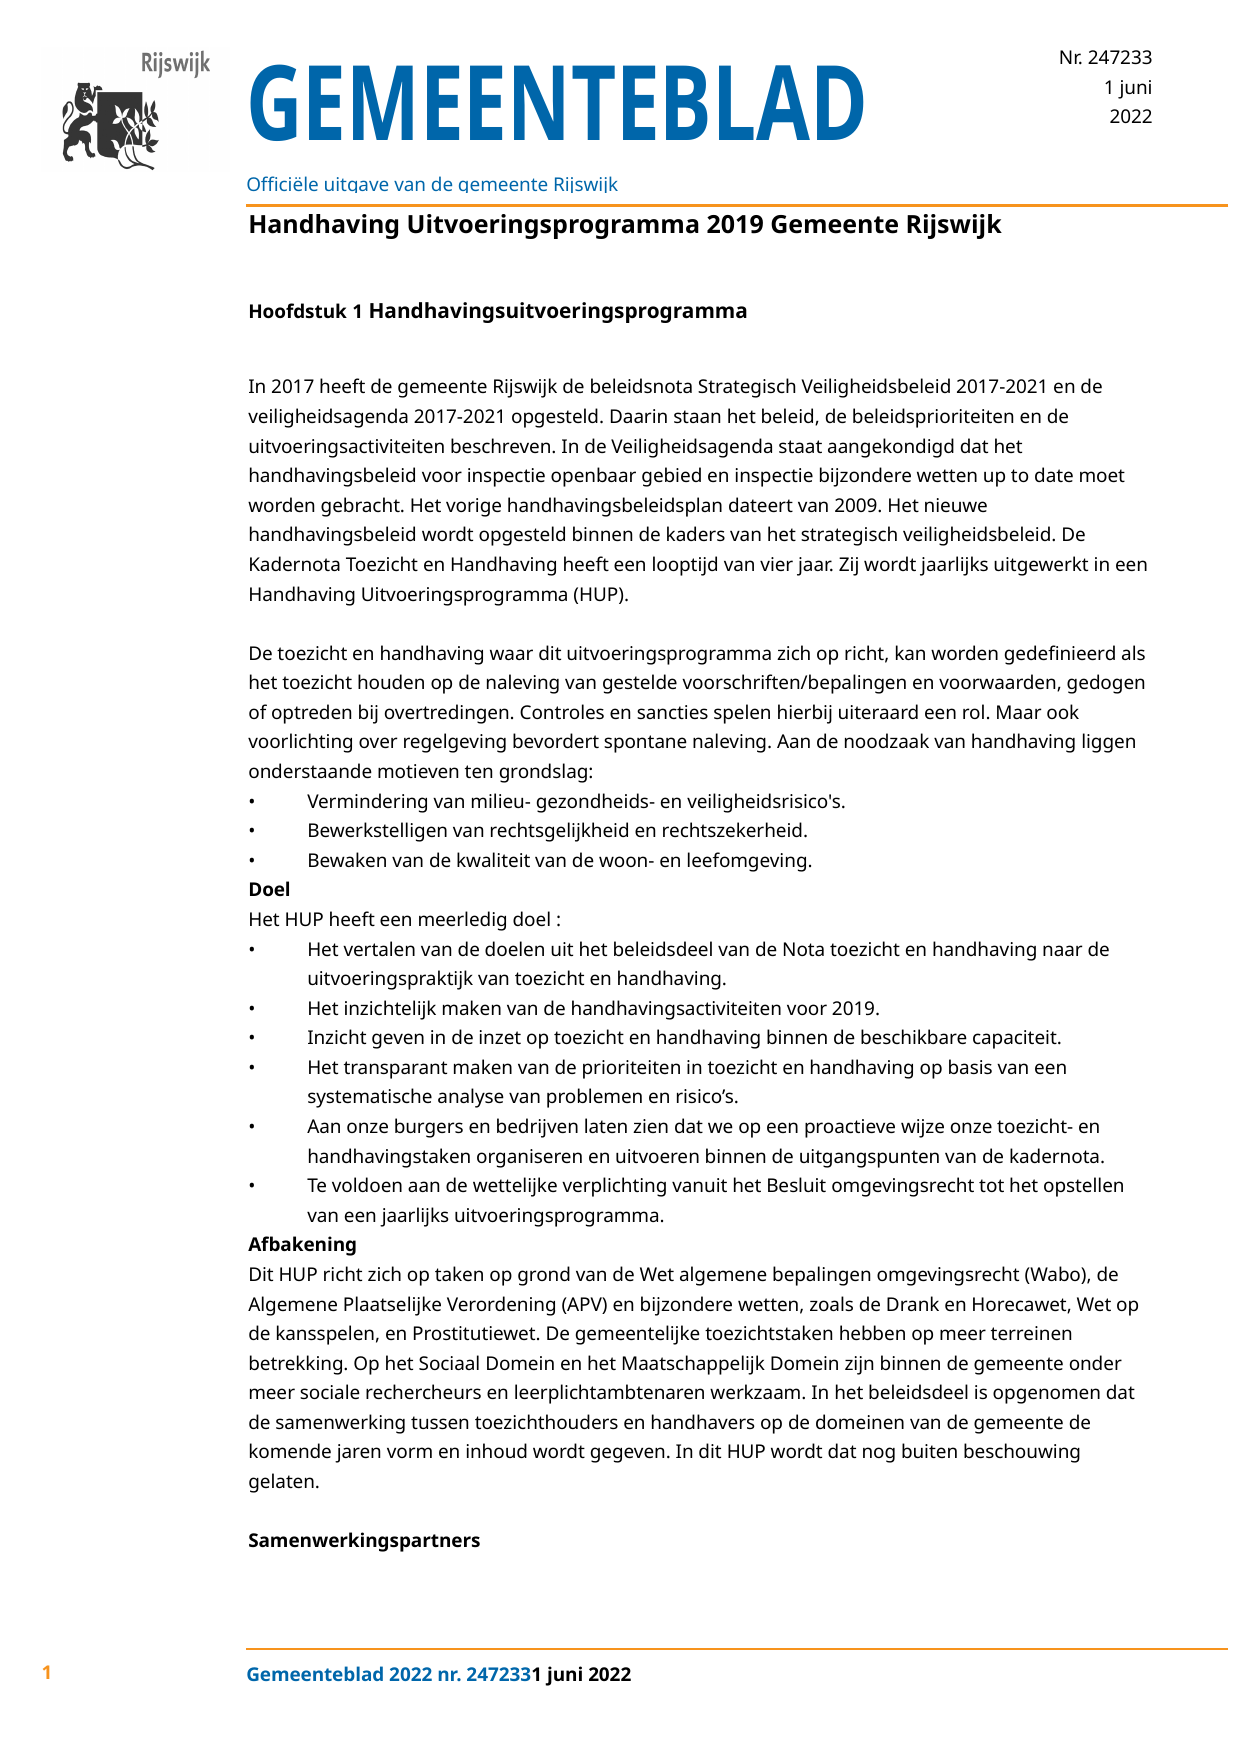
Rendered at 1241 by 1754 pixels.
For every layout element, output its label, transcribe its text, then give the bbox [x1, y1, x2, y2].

text Dit HUP richt zich op taken op grond van de Wet algemene bepalingen omgevingsrecht (Wabo), de Algemene Plaatselijke Verordening (APV) en bijzondere wetten, zoals de Drank en Horecawet, Wet op de kansspelen, en Prostitutiewet. De gemeentelijke toezichtstaken hebben op meer terreinen betrekking. Op het Sociaal Domein en het Maatschappelijk Domein zijn binnen de gemeente onder meer sociale rechercheurs en leerplichtambtenaren werkzaam. In het beleidsdeel is opgenomen dat de samenwerking tussen toezichthouders en handhavers op de domeinen van de gemeente de komende jaren vorm en inhoud wordt gegeven. In dit HUP wordt dat nog buiten beschouwing gelaten. [248, 1261, 1152, 1494]
list Het inzichtelijk maken van de handhavingsactiviteiten voor 2019. [248, 995, 1152, 1021]
list Aan onze burgers en bedrijven laten zien dat we op een proactieve wijze onze toezicht- en handhavingstaken organiseren en uitvoeren binnen de uitgangspunten van de kadernota. [248, 1113, 1152, 1169]
text Hoofdstuk 1 Handhavingsuitvoeringsprogramma [248, 296, 1152, 324]
text Het HUP heeft een meerledig doel : [248, 906, 1152, 932]
text De toezicht en handhaving waar dit uitvoeringsprogramma zich op richt, kan worden gedefinieerd als het toezicht houden op de naleving van gestelde voorschriften/bepalingen en voorwaarden, gedogen of optreden bij overtredingen. Controles en sancties spelen hierbij uiteraard een rol. Maar ook voorlichting over regelgeving bevordert spontane naleving. Aan de noodzaak van handhaving liggen onderstaande motieven ten grondslag: [248, 640, 1152, 784]
list Vermindering van milieu- gezondheids- en veiligheidsrisico's. [248, 788, 1152, 814]
picture [41, 47, 231, 172]
text Doel [248, 877, 1152, 902]
list Het transparant maken van de prioriteiten in toezicht en handhaving op basis van een systematische analyse van problemen en risico’s. [248, 1054, 1152, 1109]
text In 2017 heeft de gemeente Rijswijk de beleidsnota Strategisch Veiligheidsbeleid 2017-2021 en de veiligheidsagenda 2017-2021 opgesteld. Daarin staan het beleid, de beleidsprioriteiten en de uitvoeringsactiviteiten beschreven. In de Veiligheidsagenda staat aangekondigd dat het handhavingsbeleid voor inspectie openbaar gebied en inspectie bijzondere wetten up to date moet worden gebracht. Het vorige handhavingsbeleidsplan dateert van 2009. Het nieuwe handhavingsbeleid wordt opgesteld binnen de kaders van het strategisch veiligheidsbeleid. De Kadernota Toezicht en Handhaving heeft een looptijd van vier jaar. Zij wordt jaarlijks uitgewerkt in een Handhaving Uitvoeringsprogramma (HUP). [248, 374, 1152, 607]
list Bewaken van de kwaliteit van de woon- en leefomgeving. [248, 847, 1152, 873]
text Handhaving Uitvoeringsprogramma 2019 Gemeente Rijswijk [248, 207, 1152, 241]
text Samenwerkingspartners [248, 1527, 1152, 1553]
text Afbakening [248, 1232, 1152, 1257]
list Het vertalen van de doelen uit het beleidsdeel van de Nota toezicht en handhaving naar de uitvoeringspraktijk van toezicht en handhaving. [248, 936, 1152, 991]
list Bewerkstelligen van rechtsgelijkheid en rechtszekerheid. [248, 817, 1152, 843]
list Inzicht geven in de inzet op toezicht en handhaving binnen de beschikbare capaciteit. [248, 1024, 1152, 1050]
list Te voldoen aan de wettelijke verplichting vanuit het Besluit omgevingsrecht tot het opstellen van een jaarlijks uitvoeringsprogramma. [248, 1172, 1152, 1228]
